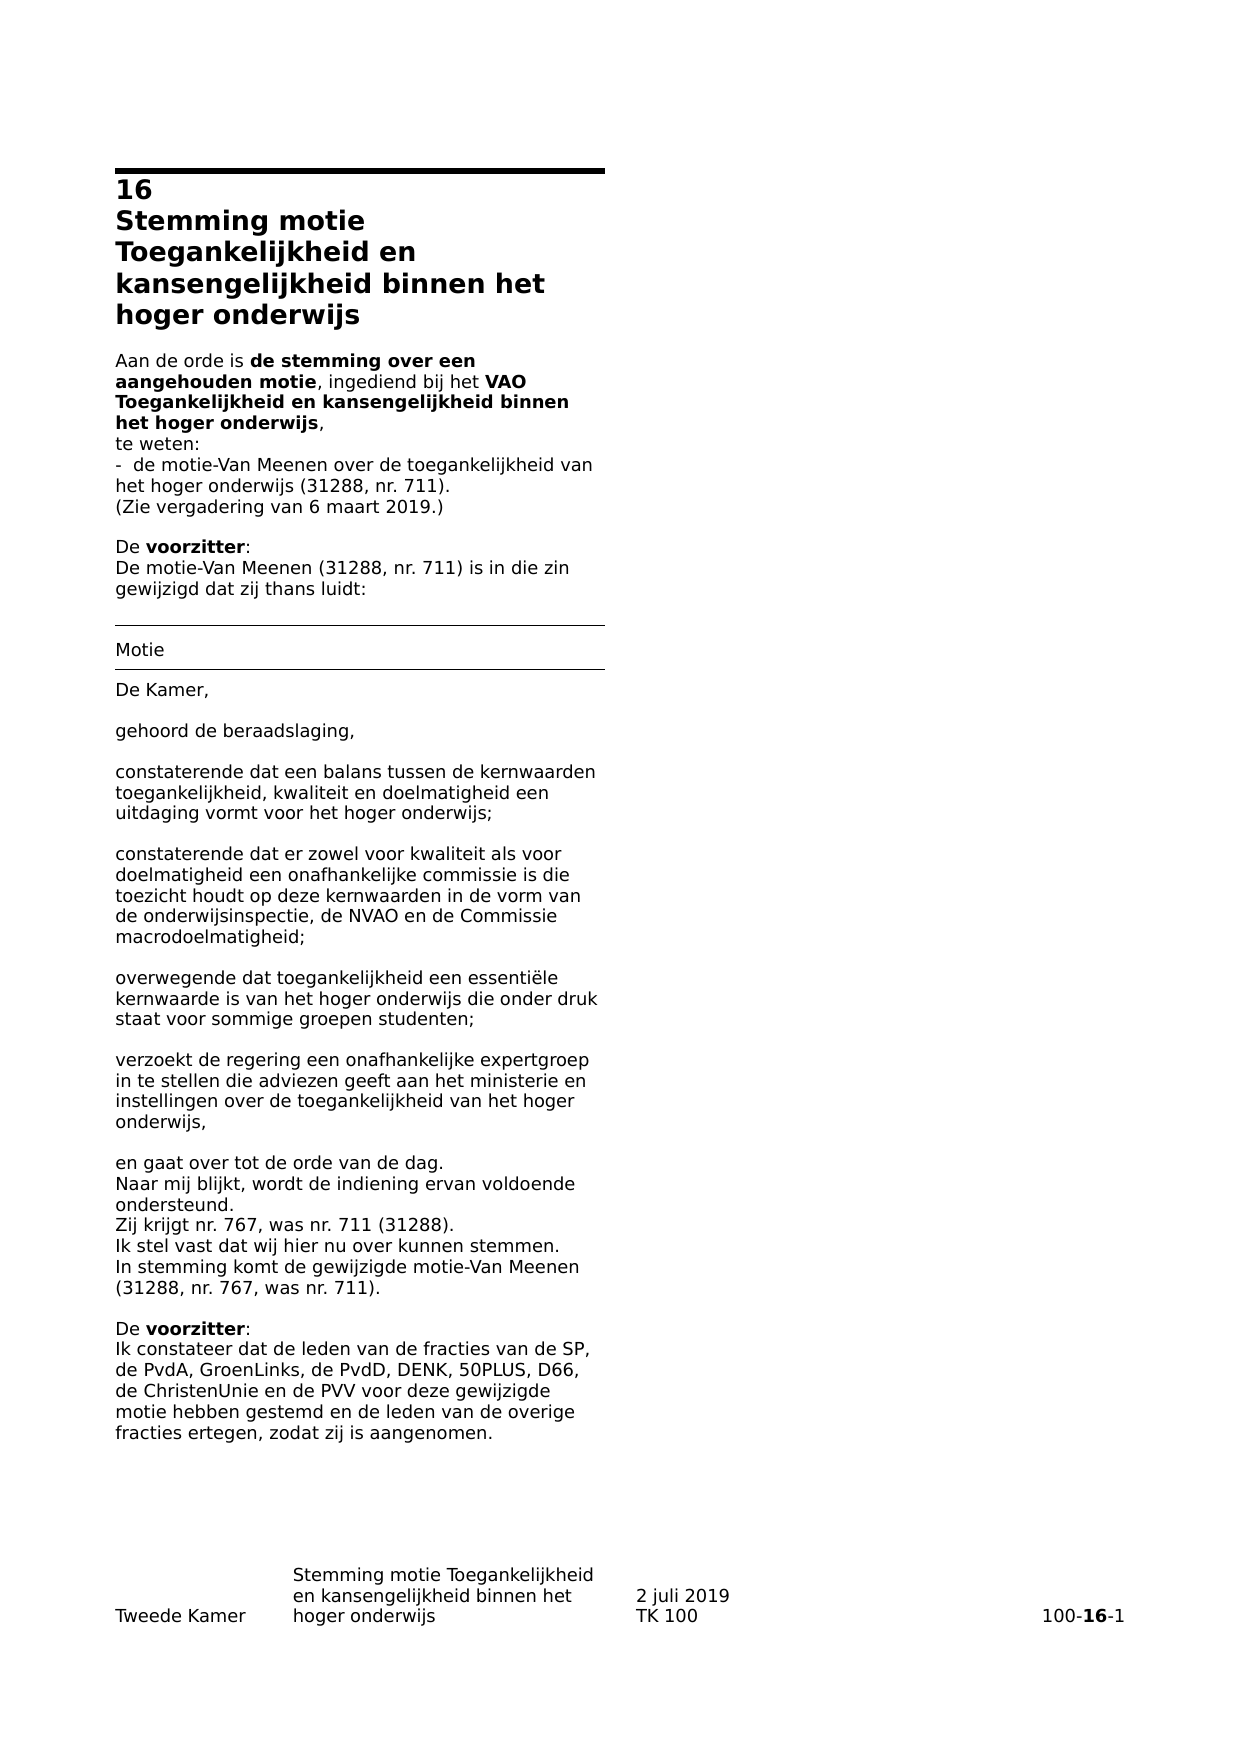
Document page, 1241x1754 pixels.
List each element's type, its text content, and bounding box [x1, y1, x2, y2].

text en gaat over tot de orde van de dag. [115, 1153, 605, 1173]
text verzoekt de regering een onafhankelijke expertgroep in te stellen die adviezen geeft aan het ministerie en instellingen over de toegankelijkheid van het hoger onderwijs, [115, 1050, 605, 1133]
title 16 Stemming motie Toegankelijkheid en kansengelijkheid binnen het hoger onderwijs [115, 174, 605, 331]
text constaterende dat een balans tussen de kernwaarden toegankelijkheid, kwaliteit en doelmatigheid een uitdaging vormt voor het hoger onderwijs; [115, 762, 605, 824]
text De Kamer, [115, 680, 605, 701]
text De voorzitter: [115, 537, 605, 558]
text Ik constateer dat de leden van de fracties van de SP, de PvdA, GroenLinks, de PvdD, DENK, 50PLUS, D66, de ChristenUnie en de PVV voor deze gewijzigde motie hebben gestemd en de leden van de overige fracties ertegen, zodat zij is aangenomen. [115, 1339, 605, 1443]
text overwegende dat toegankelijkheid een essentiële kernwaarde is van het hoger onderwijs die onder druk staat voor sommige groepen studenten; [115, 968, 605, 1030]
text gehoord de beraadslaging, [115, 721, 605, 742]
text constaterende dat er zowel voor kwaliteit als voor doelmatigheid een onafhankelijke commissie is die toezicht houdt op deze kernwaarden in de vorm van de onderwijsinspectie, de NVAO en de Commissie macrodoelmatigheid; [115, 844, 605, 948]
text Naar mij blijkt, wordt de indiening ervan voldoende ondersteund. [115, 1173, 605, 1215]
list de motie-Van Meenen over de toegankelijkheid van het hoger onderwijs (31288, nr. 711). [115, 455, 605, 496]
text Zij krijgt nr. 767, was nr. 711 (31288). [115, 1215, 605, 1236]
text (Zie vergadering van 6 maart 2019.) [115, 496, 605, 517]
text In stemming komt de gewijzigde motie-Van Meenen (31288, nr. 767, was nr. 711). [115, 1257, 605, 1298]
text De motie-Van Meenen (31288, nr. 711) is in die zin gewijzigd dat zij thans luidt: [115, 558, 605, 600]
text Motie [115, 639, 605, 660]
text De voorzitter: [115, 1318, 605, 1339]
text te weten: [115, 434, 605, 455]
text Aan de orde is de stemming over een aangehouden motie, ingediend bij het VAO Toegankelijkheid en kansengelijkheid binnen het hoger onderwijs, [115, 351, 605, 434]
text Ik stel vast dat wij hier nu over kunnen stemmen. [115, 1236, 605, 1257]
